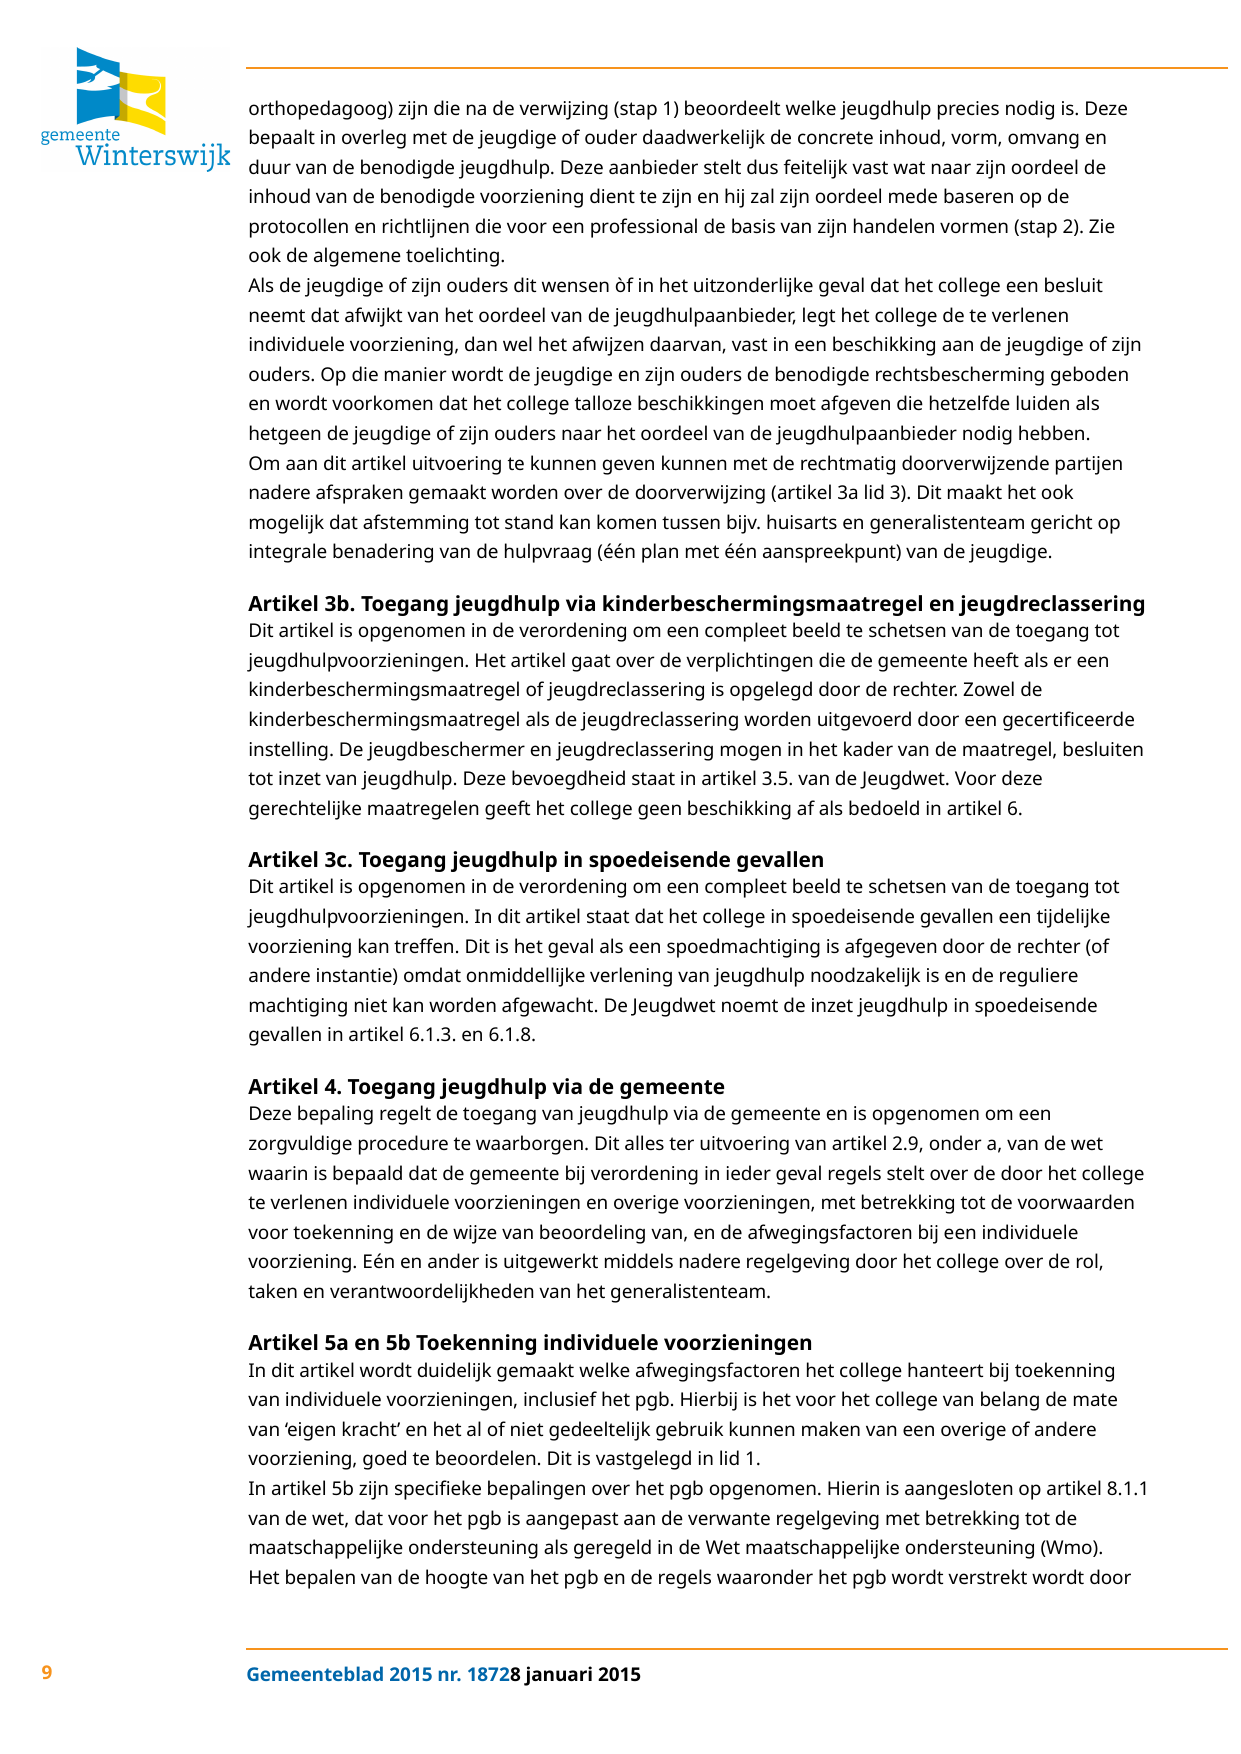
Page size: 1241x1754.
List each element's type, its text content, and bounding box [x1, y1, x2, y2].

text Het bepalen van de hoogte van het pgb en de regels waaronder het pgb wordt verstrekt wordt door [248, 1564, 1152, 1590]
text In dit artikel wordt duidelijk gemaakt welke afwegingsfactoren het college hanteert bij toekenning van individuele voorzieningen, inclusief het pgb. Hierbij is het voor het college van belang de mate van ‘eigen kracht’ en het al of niet gedeeltelijk gebruik kunnen maken van een overige of andere voorziening, goed te beoordelen. Dit is vastgelegd in lid 1. [248, 1357, 1152, 1471]
text orthopedagoog) zijn die na de verwijzing (stap 1) beoordeelt welke jeugdhulp precies nodig is. Deze bepaalt in overleg met de jeugdige of ouder daadwerkelijk de concrete inhoud, vorm, omvang en duur van de benodigde jeugdhulp. Deze aanbieder stelt dus feitelijk vast wat naar zijn oordeel de inhoud van de benodigde voorziening dient te zijn en hij zal zijn oordeel mede baseren op de protocollen en richtlijnen die voor een professional de basis van zijn handelen vormen (stap 2). Zie ook de algemene toelichting. [248, 95, 1152, 268]
text Artikel 4. Toegang jeugdhulp via de gemeente [248, 1072, 1152, 1101]
text Om aan dit artikel uitvoering te kunnen geven kunnen met de rechtmatig doorverwijzende partijen nadere afspraken gemaakt worden over de doorverwijzing (artikel 3a lid 3). Dit maakt het ook mogelijk dat afstemming tot stand kan komen tussen bijv. huisarts en generalistenteam gericht op integrale benadering van de hulpvraag (één plan met één aanspreekpunt) van de jeugdige. [248, 450, 1152, 564]
text Deze bepaling regelt de toegang van jeugdhulp via de gemeente en is opgenomen om een zorgvuldige procedure te waarborgen. Dit alles ter uitvoering van artikel 2.9, onder a, van de wet waarin is bepaald dat de gemeente bij verordening in ieder geval regels stelt over de door het college te verlenen individuele voorzieningen en overige voorzieningen, met betrekking tot de voorwaarden voor toekenning en de wijze van beoordeling van, en de afwegingsfactoren bij een individuele voorziening. Eén en ander is uitgewerkt middels nadere regelgeving door het college over de rol, taken en verantwoordelijkheden van het generalistenteam. [248, 1101, 1152, 1304]
text Artikel 3b. Toegang jeugdhulp via kinderbeschermingsmaatregel en jeugdreclassering [248, 589, 1152, 617]
picture [41, 47, 231, 172]
text In artikel 5b zijn specifieke bepalingen over het pgb opgenomen. Hierin is aangesloten op artikel 8.1.1 van de wet, dat voor het pgb is aangepast aan de verwante regelgeving met betrekking tot de maatschappelijke ondersteuning als geregeld in de Wet maatschappelijke ondersteuning (Wmo). [248, 1475, 1152, 1560]
text Dit artikel is opgenomen in de verordening om een compleet beeld te schetsen van de toegang tot jeugdhulpvoorzieningen. In dit artikel staat dat het college in spoedeisende gevallen een tijdelijke voorziening kan treffen. Dit is het geval als een spoedmachtiging is afgegeven door de rechter (of andere instantie) omdat onmiddellijke verlening van jeugdhulp noodzakelijk is en de reguliere machtiging niet kan worden afgewacht. De Jeugdwet noemt de inzet jeugdhulp in spoedeisende gevallen in artikel 6.1.3. en 6.1.8. [248, 874, 1152, 1047]
picture [225, 153, 231, 162]
text Artikel 3c. Toegang jeugdhulp in spoedeisende gevallen [248, 845, 1152, 874]
text Als de jeugdige of zijn ouders dit wensen òf in het uitzonderlijke geval dat het college een besluit neemt dat afwijkt van het oordeel van de jeugdhulpaanbieder, legt het college de te verlenen individuele voorziening, dan wel het afwijzen daarvan, vast in een beschikking aan de jeugdige of zijn ouders. Op die manier wordt de jeugdige en zijn ouders de benodigde rechtsbescherming geboden en wordt voorkomen dat het college talloze beschikkingen moet afgeven die hetzelfde luiden als hetgeen de jeugdige of zijn ouders naar het oordeel van de jeugdhulpaanbieder nodig hebben. [248, 272, 1152, 446]
text Dit artikel is opgenomen in de verordening om een compleet beeld te schetsen van de toegang tot jeugdhulpvoorzieningen. Het artikel gaat over de verplichtingen die de gemeente heeft als er een kinderbeschermingsmaatregel of jeugdreclassering is opgelegd door de rechter. Zowel de kinderbeschermingsmaatregel als de jeugdreclassering worden uitgevoerd door een gecertificeerde instelling. De jeugdbeschermer en jeugdreclassering mogen in het kader van de maatregel, besluiten tot inzet van jeugdhulp. Deze bevoegdheid staat in artikel 3.5. van de Jeugdwet. Voor deze gerechtelijke maatregelen geeft het college geen beschikking af als bedoeld in artikel 6. [248, 617, 1152, 821]
text Artikel 5a en 5b Toekenning individuele voorzieningen [248, 1328, 1152, 1357]
